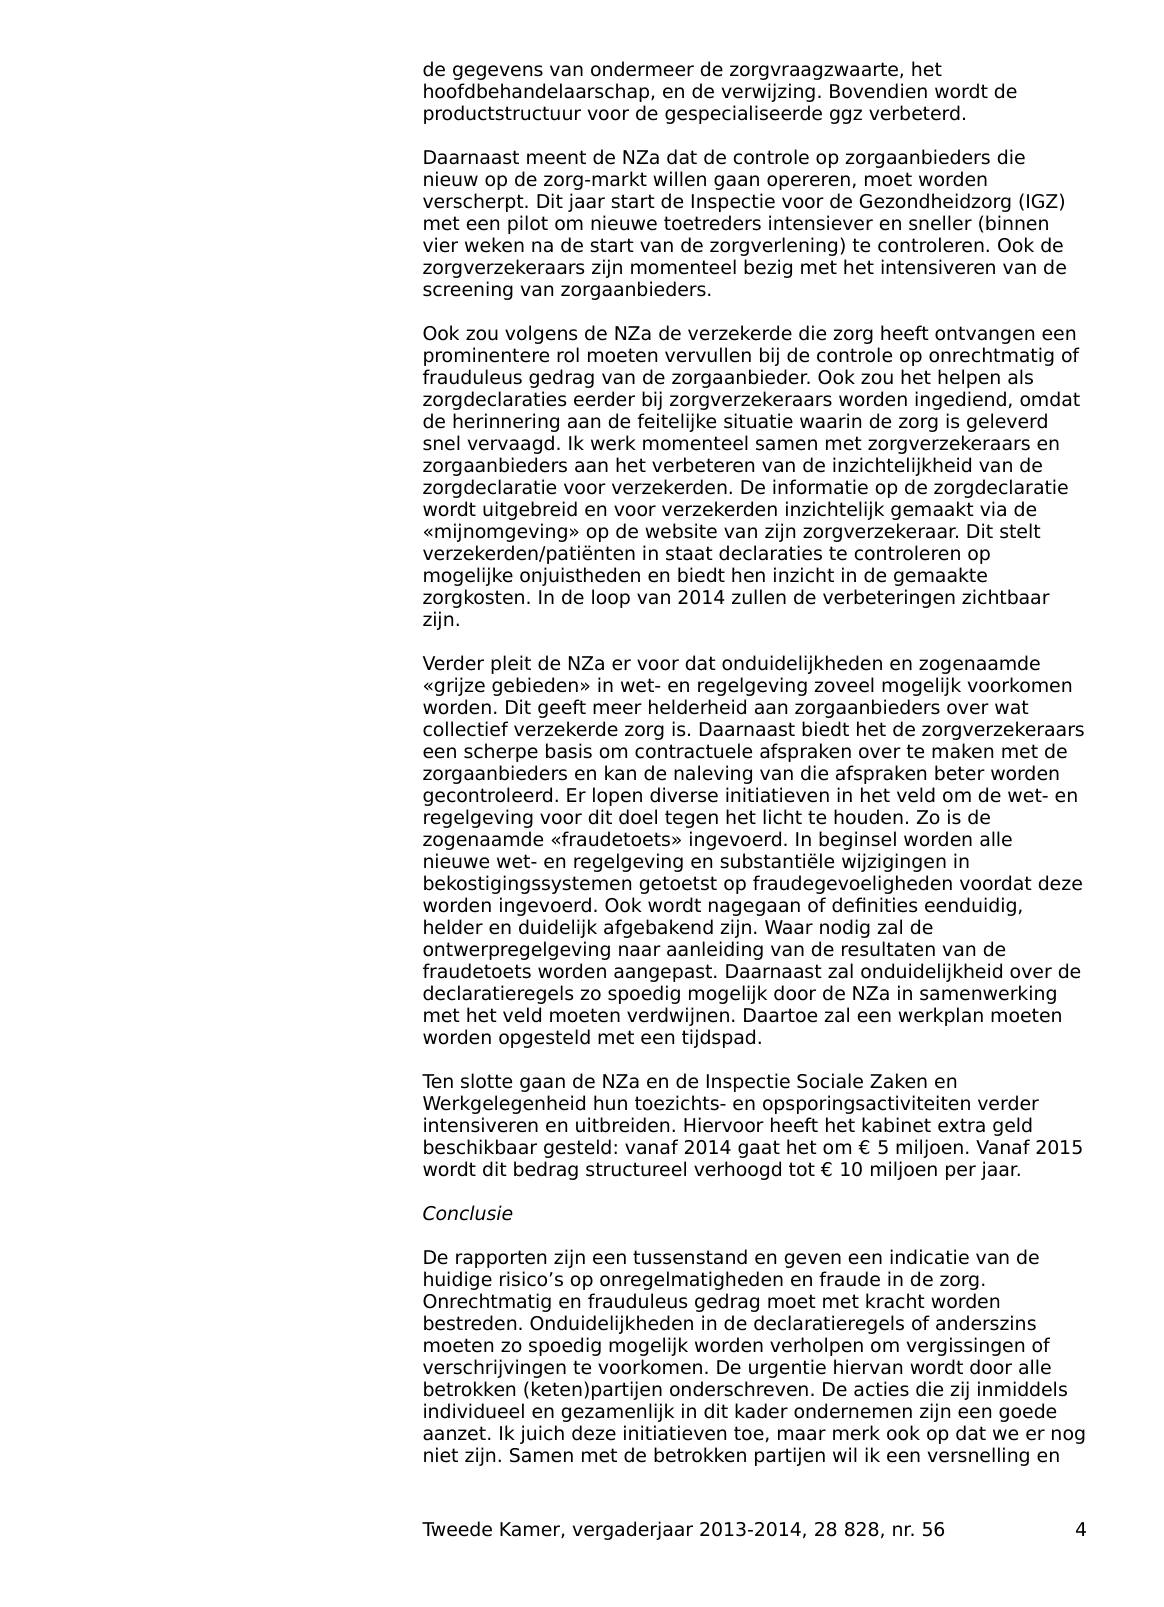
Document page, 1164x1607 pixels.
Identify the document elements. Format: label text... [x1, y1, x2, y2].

text Daarnaast meent de NZa dat de controle op zorgaanbieders die nieuw op de zorg-markt willen gaan opereren, moet worden verscherpt. Dit jaar start de Inspectie voor de Gezondheidzorg (IGZ) met een pilot om nieuwe toetreders intensiever en sneller (binnen vier weken na de start van de zorgverlening) te controleren. Ook de zorgverzekeraars zijn momenteel bezig met het intensiveren van de screening van zorgaanbieders. [422, 147, 1087, 301]
text De rapporten zijn een tussenstand en geven een indicatie van de huidige risico’s op onregelmatigheden en fraude in de zorg. Onrechtmatig en frauduleus gedrag moet met kracht worden bestreden. Onduidelijkheden in de declaratieregels of anderszins moeten zo spoedig mogelijk worden verholpen om vergissingen of verschrijvingen te voorkomen. De urgentie hiervan wordt door alle betrokken (keten)partijen onderschreven. De acties die zij inmiddels individueel en gezamenlijk in dit kader ondernemen zijn een goede aanzet. Ik juich deze initiatieven toe, maar merk ook op dat we er nog niet zijn. Samen met de betrokken partijen wil ik een versnelling en [422, 1247, 1087, 1467]
text Ten slotte gaan de NZa en de Inspectie Sociale Zaken en Werkgelegenheid hun toezichts- en opsporingsactiviteiten verder intensiveren en uitbreiden. Hiervoor heeft het kabinet extra geld beschikbaar gesteld: vanaf 2014 gaat het om € 5 miljoen. Vanaf 2015 wordt dit bedrag structureel verhoogd tot € 10 miljoen per jaar. [422, 1071, 1087, 1181]
subtitle Conclusie [422, 1203, 1087, 1225]
text Verder pleit de NZa er voor dat onduidelijkheden en zogenaamde «grijze gebieden» in wet- en regelgeving zoveel mogelijk voorkomen worden. Dit geeft meer helderheid aan zorgaanbieders over wat collectief verzekerde zorg is. Daarnaast biedt het de zorgverzekeraars een scherpe basis om contractuele afspraken over te maken met de zorgaanbieders en kan de naleving van die afspraken beter worden gecontroleerd. Er lopen diverse initiatieven in het veld om de wet- en regelgeving voor dit doel tegen het licht te houden. Zo is de zogenaamde «fraudetoets» ingevoerd. In beginsel worden alle nieuwe wet- en regelgeving en substantiële wijzigingen in bekostigingssystemen getoetst op fraudegevoeligheden voordat deze worden ingevoerd. Ook wordt nagegaan of definities eenduidig, helder en duidelijk afgebakend zijn. Waar nodig zal de ontwerpregelgeving naar aanleiding van de resultaten van de fraudetoets worden aangepast. Daarnaast zal onduidelijkheid over de declaratieregels zo spoedig mogelijk door de NZa in samenwerking met het veld moeten verdwijnen. Daartoe zal een werkplan moeten worden opgesteld met een tijdspad. [422, 653, 1087, 1049]
text Ook zou volgens de NZa de verzekerde die zorg heeft ontvangen een prominentere rol moeten vervullen bij de controle op onrechtmatig of frauduleus gedrag van de zorgaanbieder. Ook zou het helpen als zorgdeclaraties eerder bij zorgverzekeraars worden ingediend, omdat de herinnering aan de feitelijke situatie waarin de zorg is geleverd snel vervaagd. Ik werk momenteel samen met zorgverzekeraars en zorgaanbieders aan het verbeteren van de inzichtelijkheid van de zorgdeclaratie voor verzekerden. De informatie op de zorgdeclaratie wordt uitgebreid en voor verzekerden inzichtelijk gemaakt via de «mijnomgeving» op de website van zijn zorgverzekeraar. Dit stelt verzekerden/patiënten in staat declaraties te controleren op mogelijke onjuistheden en biedt hen inzicht in de gemaakte zorgkosten. In de loop van 2014 zullen de verbeteringen zichtbaar zijn. [422, 323, 1087, 631]
text de gegevens van ondermeer de zorgvraagzwaarte, het hoofdbehandelaarschap, en de verwijzing. Bovendien wordt de productstructuur voor de gespecialiseerde ggz verbeterd. [422, 59, 1087, 125]
